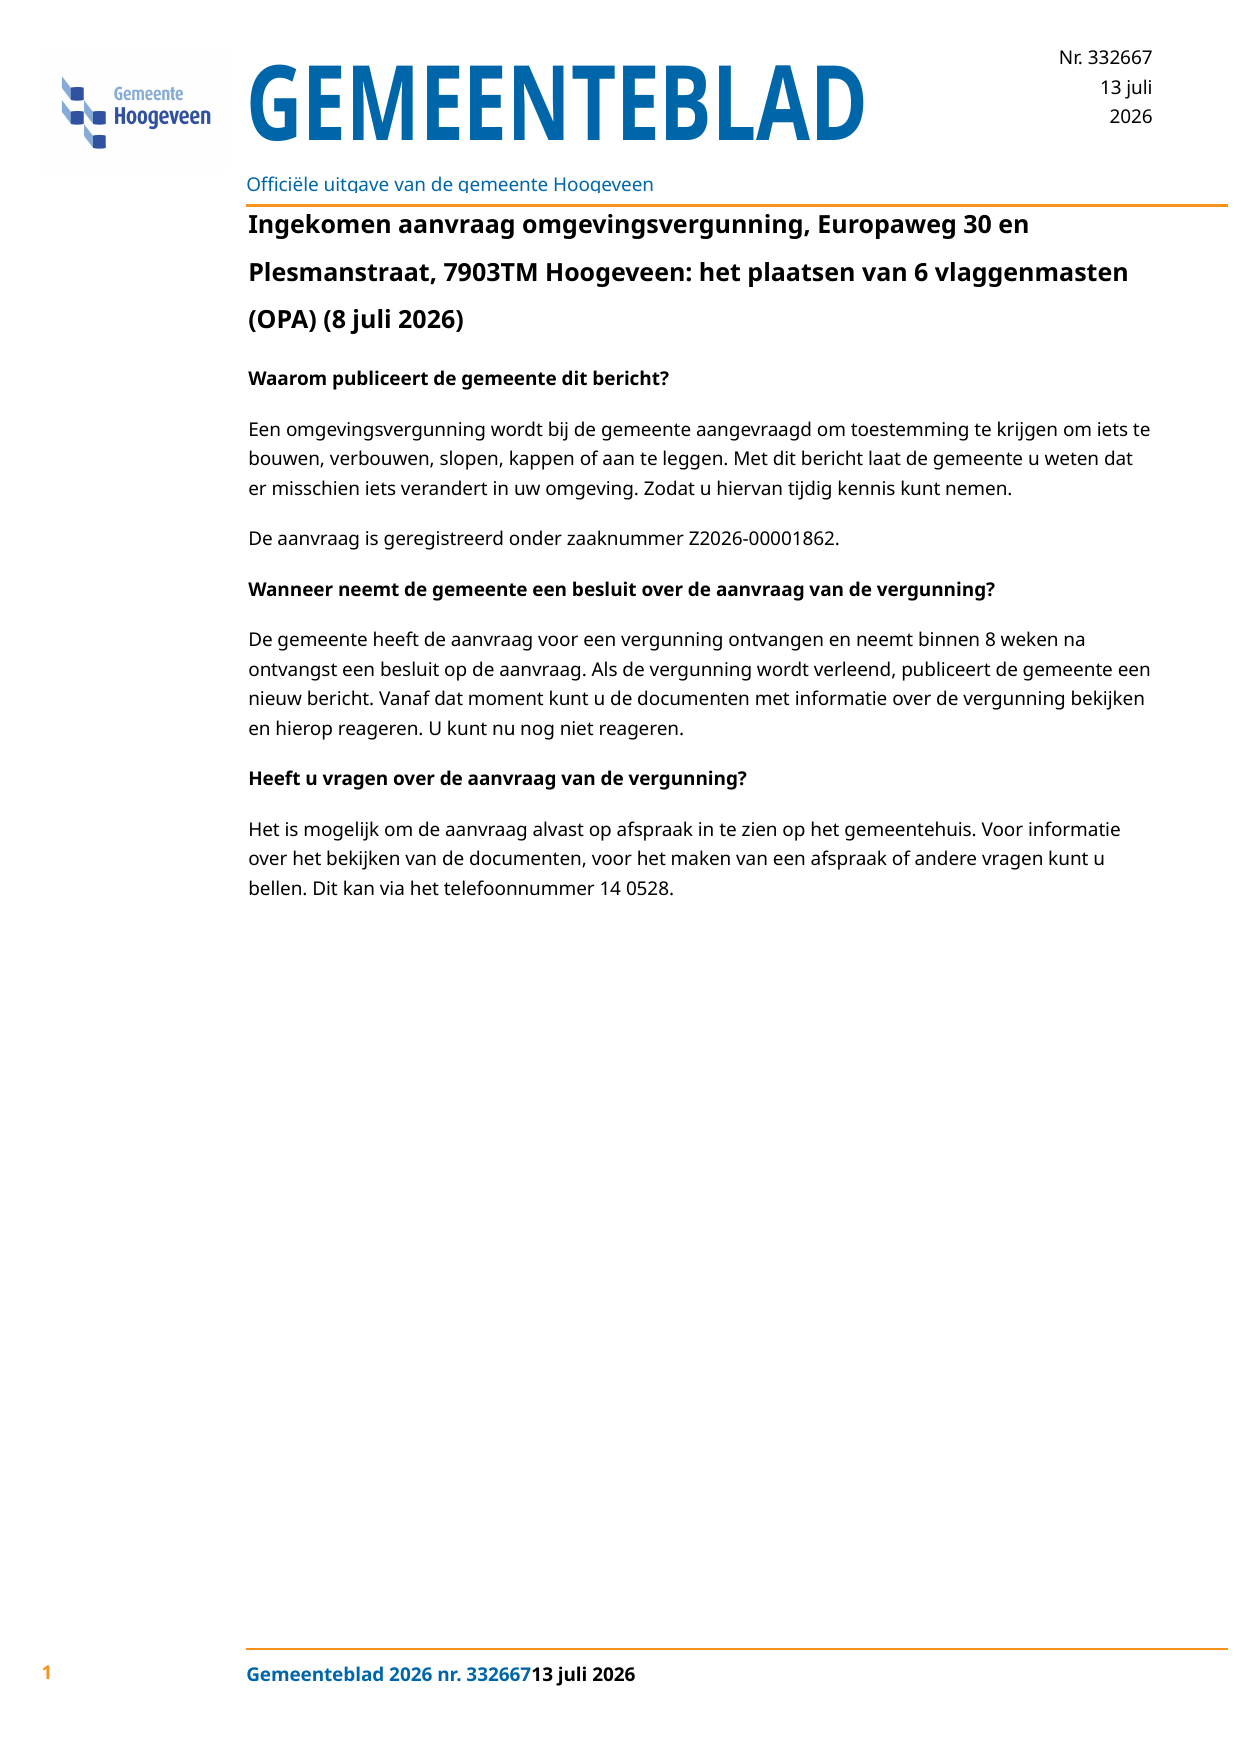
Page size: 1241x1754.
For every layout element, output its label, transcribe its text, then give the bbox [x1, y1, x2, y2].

text Ingekomen aanvraag omgevingsvergunning, Europaweg 30 en Plesmanstraat, 7903TM Hoogeveen: het plaatsen van 6 vlaggenmasten (OPA) (8 juli 2026) [248, 207, 1152, 336]
text Het is mogelijk om de aanvraag alvast op afspraak in te zien op het gemeentehuis. Voor informatie over het bekijken van de documenten, voor het maken van een afspraak of andere vragen kunt u bellen. Dit kan via het telefoonnummer 14 0528. [248, 816, 1152, 901]
text Heeft u vragen over de aanvraag van de vergunning? [248, 766, 1152, 791]
text De gemeente heeft de aanvraag voor een vergunning ontvangen en neemt binnen 8 weken na ontvangst een besluit op de aanvraag. Als de vergunning wordt verleend, publiceert de gemeente een nieuw bericht. Vanaf dat moment kunt u de documenten met informatie over de vergunning bekijken en hierop reageren. U kunt nu nog niet reageren. [248, 626, 1152, 741]
text Een omgevingsvergunning wordt bij de gemeente aangevraagd om toestemming te krijgen om iets te bouwen, verbouwen, slopen, kappen of aan te leggen. Met dit bericht laat de gemeente u weten dat er misschien iets verandert in uw omgeving. Zodat u hiervan tijdig kennis kunt nemen. [248, 416, 1152, 501]
picture [41, 47, 231, 172]
text Wanneer neemt de gemeente een besluit over de aanvraag van de vergunning? [248, 576, 1152, 602]
text De aanvraag is geregistreerd onder zaaknummer Z2026-00001862. [248, 526, 1152, 551]
text Waarom publiceert de gemeente dit bericht? [248, 366, 1152, 391]
